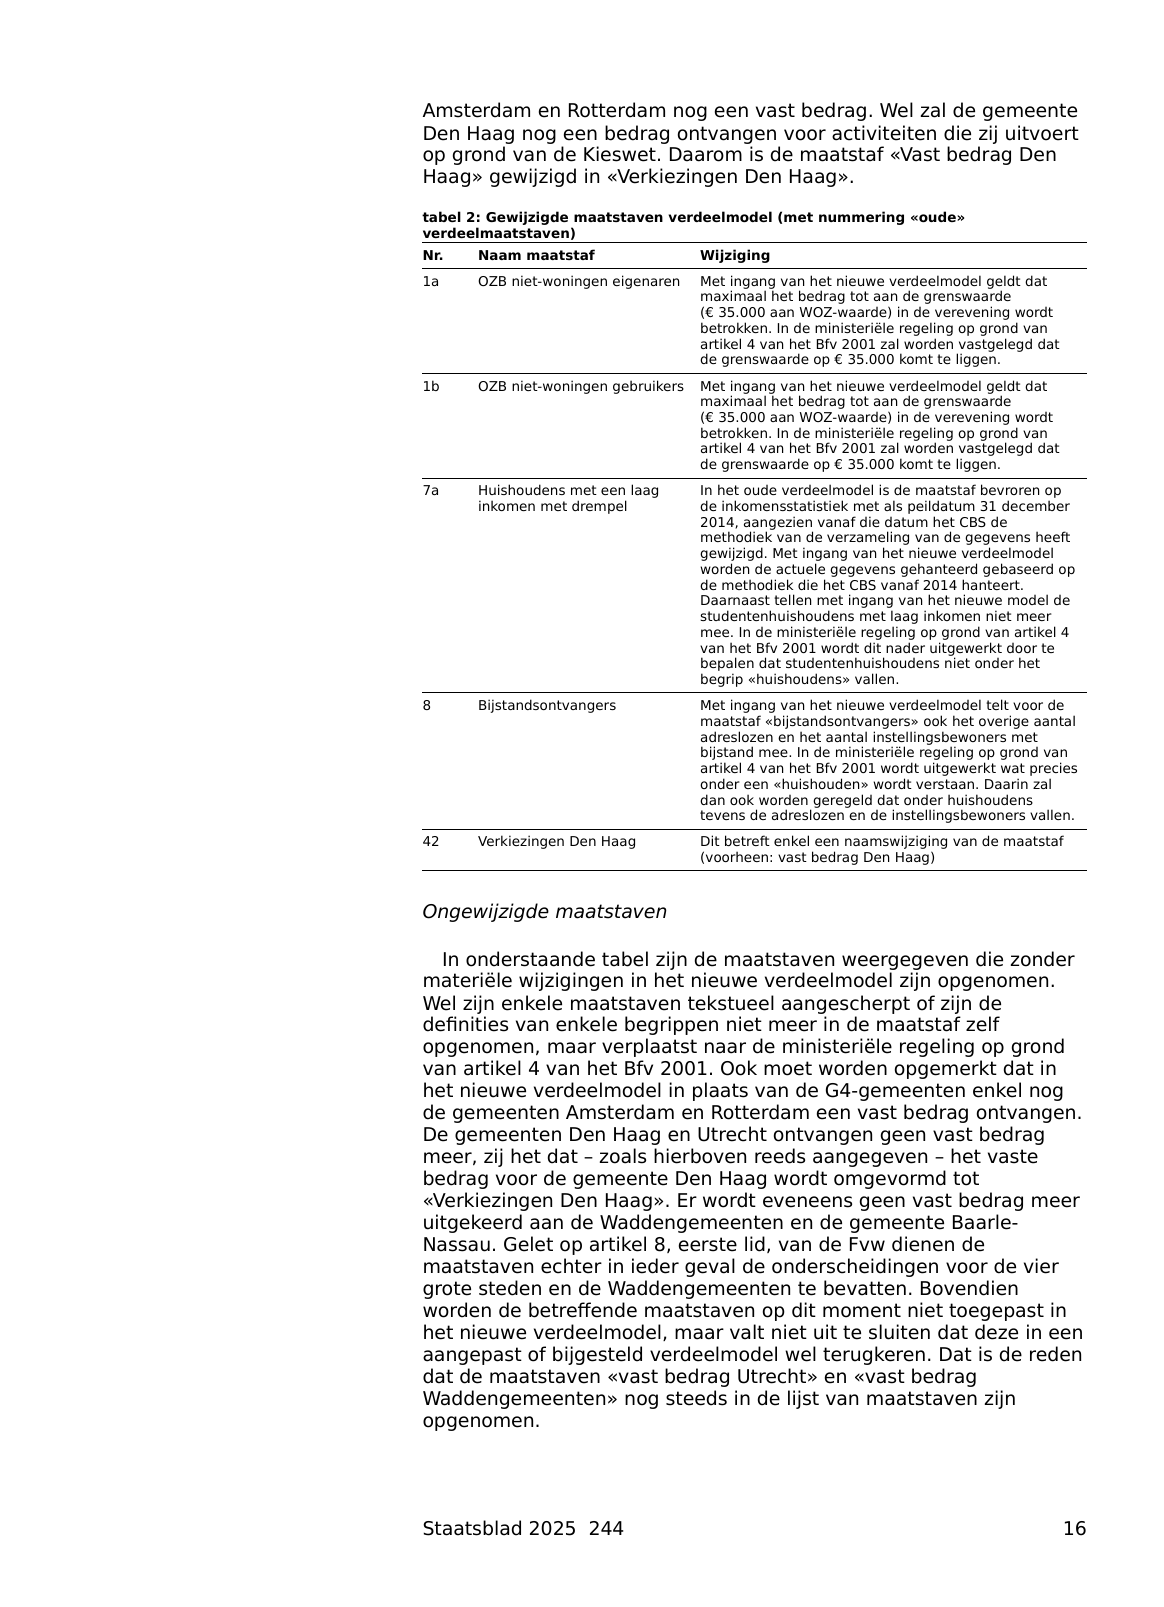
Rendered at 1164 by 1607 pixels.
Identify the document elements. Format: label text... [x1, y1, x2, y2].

table_cell Wijziging [694, 243, 1087, 268]
subtitle Ongewijzigde maatstaven [422, 901, 1087, 923]
table_cell Nr. [422, 243, 472, 268]
table_cell Met ingang van het nieuwe verdeelmodel telt voor de maatstaf «bijstandsontvangers» ook het overige aantal adreslozen en het aantal instellingsbewoners met bijstand mee. In de ministeriële regeling op grond van artikel 4 van het Bfv 2001 wordt uitgewerkt wat precies onder een «huishouden» wordt verstaan. Daarin zal dan ook worden geregeld dat onder huishoudens tevens de adreslozen en de instellingsbewoners vallen. [694, 693, 1087, 828]
table_cell Met ingang van het nieuwe verdeelmodel geldt dat maximaal het bedrag tot aan de grenswaarde (€ 35.000 aan WOZ-waarde) in de verevening wordt betrokken. In de ministeriële regeling op grond van artikel 4 van het Bfv 2001 zal worden vastgelegd dat de grenswaarde op € 35.000 komt te liggen. [694, 374, 1087, 477]
text In onderstaande tabel zijn de maatstaven weergegeven die zonder materiële wijzigingen in het nieuwe verdeelmodel zijn opgenomen. Wel zijn enkele maatstaven tekstueel aangescherpt of zijn de definities van enkele begrippen niet meer in de maatstaf zelf opgenomen, maar verplaatst naar de ministeriële regeling op grond van artikel 4 van het Bfv 2001. Ook moet worden opgemerkt dat in het nieuwe verdeelmodel in plaats van de G4-gemeenten enkel nog de gemeenten Amsterdam en Rotterdam een vast bedrag ontvangen. De gemeenten Den Haag en Utrecht ontvangen geen vast bedrag meer, zij het dat – zoals hierboven reeds aangegeven – het vaste bedrag voor de gemeente Den Haag wordt omgevormd tot «Verkiezingen Den Haag». Er wordt eveneens geen vast bedrag meer uitgekeerd aan de Waddengemeenten en de gemeente Baarle-Nassau. Gelet op artikel 8, eerste lid, van de Fvw dienen de maatstaven echter in ieder geval de onderscheidingen voor de vier grote steden en de Waddengemeenten te bevatten. Bovendien worden de betreffende maatstaven op dit moment niet toegepast in het nieuwe verdeelmodel, maar valt niet uit te sluiten dat deze in een aangepast of bijgesteld verdeelmodel wel terugkeren. Dat is de reden dat de maatstaven «vast bedrag Utrecht» en «vast bedrag Waddengemeenten» nog steeds in de lijst van maatstaven zijn opgenomen. [422, 948, 1087, 1432]
table_cell 8 [422, 693, 472, 828]
table_header tabel 2: Gewijzigde maatstaven verdeelmodel (met nummering «oude» verdeelmaatstaven) [422, 210, 1087, 242]
table_cell OZB niet-woningen eigenaren [472, 269, 694, 373]
table_cell In het oude verdeelmodel is de maatstaf bevroren op de inkomensstatistiek met als peildatum 31 december 2014, aangezien vanaf die datum het CBS de methodiek van de verzameling van de gegevens heeft gewijzigd. Met ingang van het nieuwe verdeelmodel worden de actuele gegevens gehanteerd gebaseerd op de methodiek die het CBS vanaf 2014 hanteert. Daarnaast tellen met ingang van het nieuwe model de studentenhuishoudens met laag inkomen niet meer mee. In de ministeriële regeling op grond van artikel 4 van het Bfv 2001 wordt dit nader uitgewerkt door te bepalen dat studentenhuishoudens niet onder het begrip «huishoudens» vallen. [694, 479, 1087, 692]
table_cell Huishoudens met een laag inkomen met drempel [472, 479, 694, 692]
table_cell 1a [422, 269, 472, 373]
text Amsterdam en Rotterdam nog een vast bedrag. Wel zal de gemeente Den Haag nog een bedrag ontvangen voor activiteiten die zij uitvoert op grond van de Kieswet. Daarom is de maatstaf «Vast bedrag Den Haag» gewijzigd in «Verkiezingen Den Haag». [422, 100, 1087, 188]
table_cell Bijstandsontvangers [472, 693, 694, 828]
table_cell Verkiezingen Den Haag [472, 830, 694, 870]
table_cell 1b [422, 374, 472, 477]
table_cell 42 [422, 830, 472, 870]
table_cell Met ingang van het nieuwe verdeelmodel geldt dat maximaal het bedrag tot aan de grenswaarde (€ 35.000 aan WOZ-waarde) in de verevening wordt betrokken. In de ministeriële regeling op grond van artikel 4 van het Bfv 2001 zal worden vastgelegd dat de grenswaarde op € 35.000 komt te liggen. [694, 269, 1087, 373]
table_cell Dit betreft enkel een naamswijziging van de maatstaf (voorheen: vast bedrag Den Haag) [694, 830, 1087, 870]
table_cell 7a [422, 479, 472, 692]
table_cell OZB niet-woningen gebruikers [472, 374, 694, 477]
table_cell Naam maatstaf [472, 243, 694, 268]
